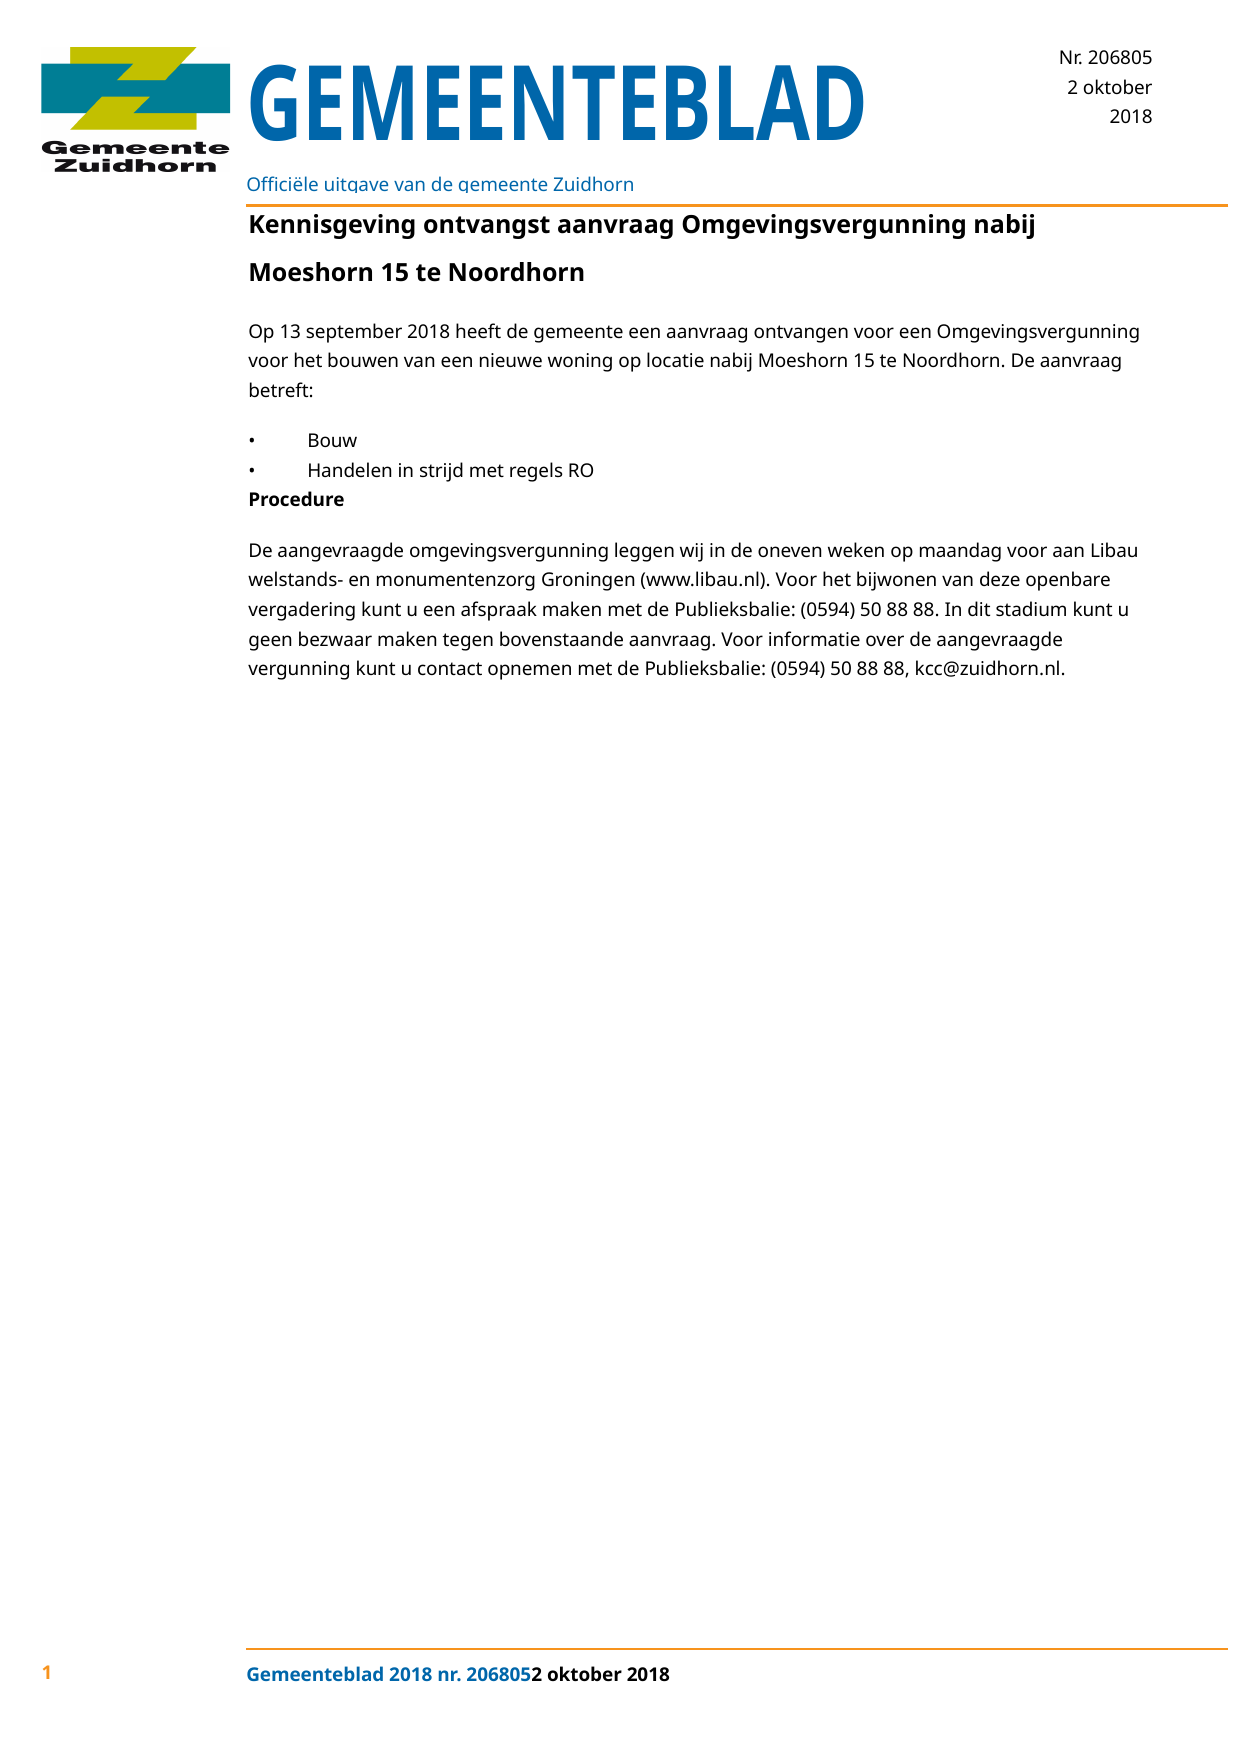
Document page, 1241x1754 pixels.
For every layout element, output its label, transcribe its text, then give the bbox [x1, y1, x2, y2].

text De aangevraagde omgevingsvergunning leggen wij in de oneven weken op maandag voor aan Libau welstands- en monumentenzorg Groningen (www.libau.nl). Voor het bijwonen van deze openbare vergadering kunt u een afspraak maken met de Publieksbalie: (0594) 50 88 88. In dit stadium kunt u geen bezwaar maken tegen bovenstaande aanvraag. Voor informatie over de aangevraagde vergunning kunt u contact opnemen met de Publieksbalie: (0594) 50 88 88, kcc@zuidhorn.nl. [248, 537, 1152, 681]
text Op 13 september 2018 heeft de gemeente een aanvraag ontvangen voor een Omgevingsvergunning voor het bouwen van een nieuwe woning op locatie nabij Moeshorn 15 te Noordhorn. De aanvraag betreft: [248, 318, 1152, 403]
list Bouw [248, 427, 1152, 453]
text Kennisgeving ontvangst aanvraag Omgevingsvergunning nabij Moeshorn 15 te Noordhorn [248, 207, 1152, 288]
text Procedure [248, 487, 1152, 512]
list Handelen in strijd met regels RO [248, 457, 1152, 483]
picture [41, 47, 231, 172]
